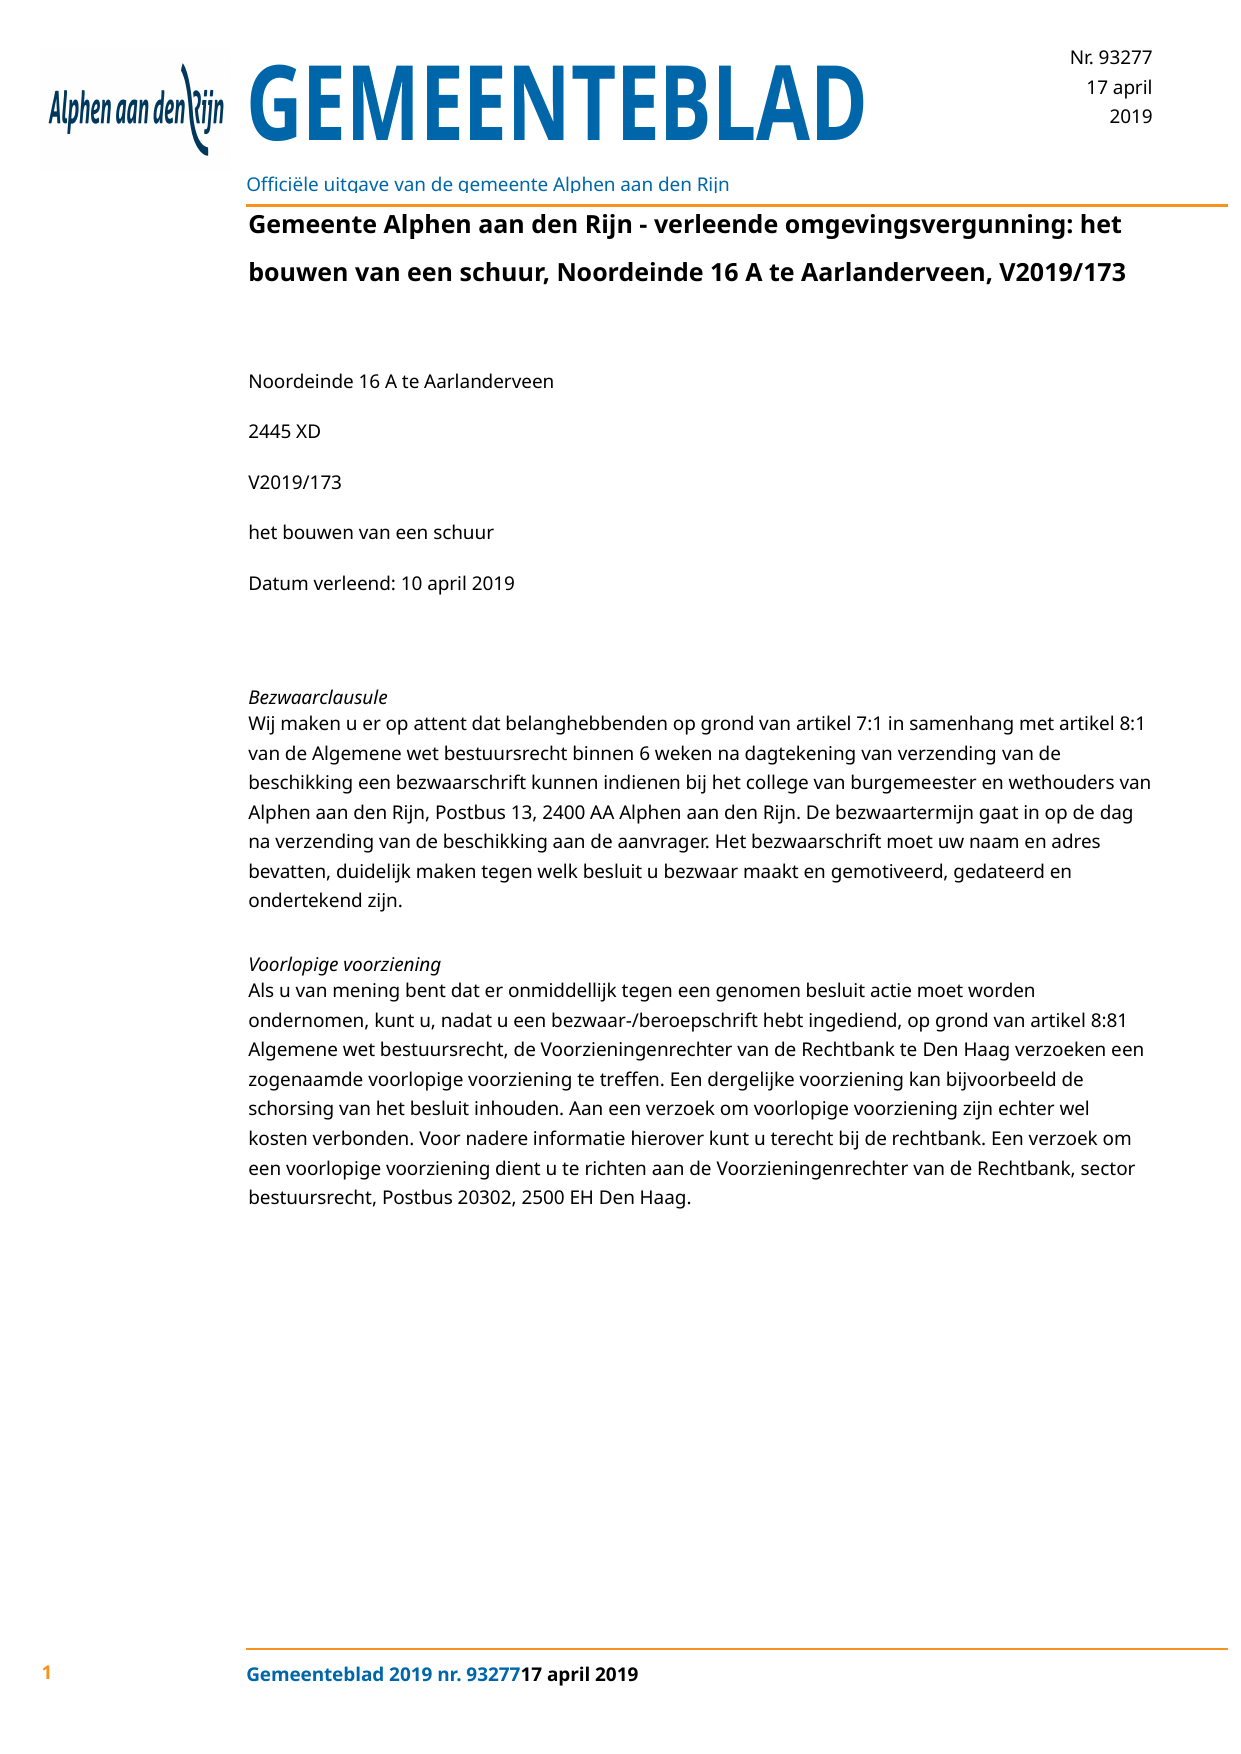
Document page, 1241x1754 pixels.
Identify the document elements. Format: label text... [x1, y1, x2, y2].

text het bouwen van een schuur [248, 519, 1152, 545]
text Als u van mening bent dat er onmiddellijk tegen een genomen besluit actie moet worden ondernomen, kunt u, nadat u een bezwaar-/beroepschrift hebt ingediend, op grond van artikel 8:81 Algemene wet bestuursrecht, de Voorzieningenrechter van de Rechtbank te Den Haag verzoeken een zogenaamde voorlopige voorziening te treffen. Een dergelijke voorziening kan bijvoorbeeld de schorsing van het besluit inhouden. Aan een verzoek om voorlopige voorziening zijn echter wel kosten verbonden. Voor nadere informatie hierover kunt u terecht bij de rechtbank. Een verzoek om een voorlopige voorziening dient u te richten aan de Voorzieningenrechter van de Rechtbank, sector bestuursrecht, Postbus 20302, 2500 EH Den Haag. [248, 977, 1152, 1210]
text Gemeente Alphen aan den Rijn - verleende omgevingsvergunning: het bouwen van een schuur, Noordeinde 16 A te Aarlanderveen, V2019/173 [248, 207, 1152, 288]
text Bezwaarclausule [248, 684, 1152, 710]
text Datum verleend: 10 april 2019 [248, 570, 1152, 596]
text Noordeinde 16 A te Aarlanderveen [248, 368, 1152, 394]
text Voorlopige voorziening [248, 952, 1152, 977]
text 2445 XD [248, 419, 1152, 444]
picture [41, 47, 231, 172]
text V2019/173 [248, 469, 1152, 495]
text Wij maken u er op attent dat belanghebbenden op grond van artikel 7:1 in samenhang met artikel 8:1 van de Algemene wet bestuursrecht binnen 6 weken na dagtekening van verzending van de beschikking een bezwaarschrift kunnen indienen bij het college van burgemeester en wethouders van Alphen aan den Rijn, Postbus 13, 2400 AA Alphen aan den Rijn. De bezwaartermijn gaat in op de dag na verzending van de beschikking aan de aanvrager. Het bezwaarschrift moet uw naam en adres bevatten, duidelijk maken tegen welk besluit u bezwaar maakt en gemotiveerd, gedateerd en ondertekend zijn. [248, 710, 1152, 913]
